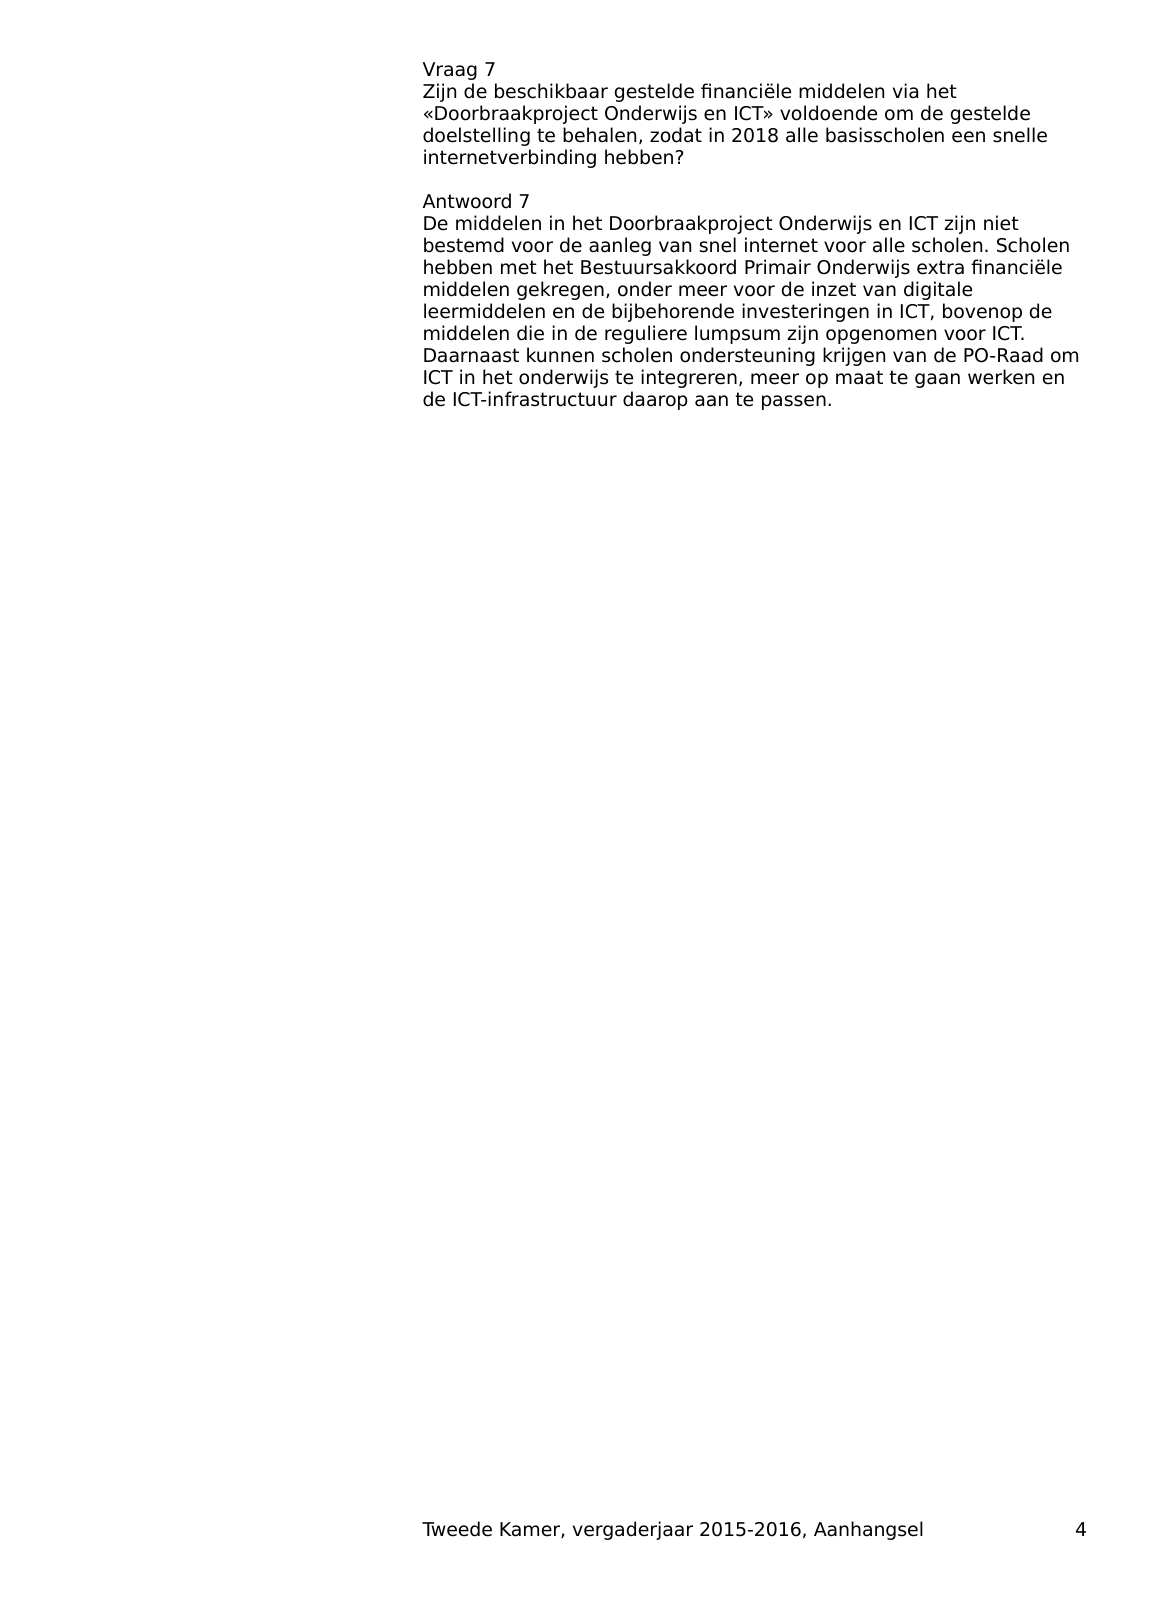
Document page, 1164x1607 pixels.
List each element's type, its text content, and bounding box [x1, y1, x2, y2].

text Zijn de beschikbaar gestelde financiële middelen via het «Doorbraakproject Onderwijs en ICT» voldoende om de gestelde doelstelling te behalen, zodat in 2018 alle basisscholen een snelle internetverbinding hebben? [422, 81, 1087, 169]
text Antwoord 7 [422, 191, 1087, 213]
text De middelen in het Doorbraakproject Onderwijs en ICT zijn niet bestemd voor de aanleg van snel internet voor alle scholen. Scholen hebben met het Bestuursakkoord Primair Onderwijs extra financiële middelen gekregen, onder meer voor de inzet van digitale leermiddelen en de bijbehorende investeringen in ICT, bovenop de middelen die in de reguliere lumpsum zijn opgenomen voor ICT. [422, 213, 1087, 345]
text Daarnaast kunnen scholen ondersteuning krijgen van de PO-Raad om ICT in het onderwijs te integreren, meer op maat te gaan werken en de ICT-infrastructuur daarop aan te passen. [422, 345, 1087, 411]
text Vraag 7 [422, 59, 1087, 81]
